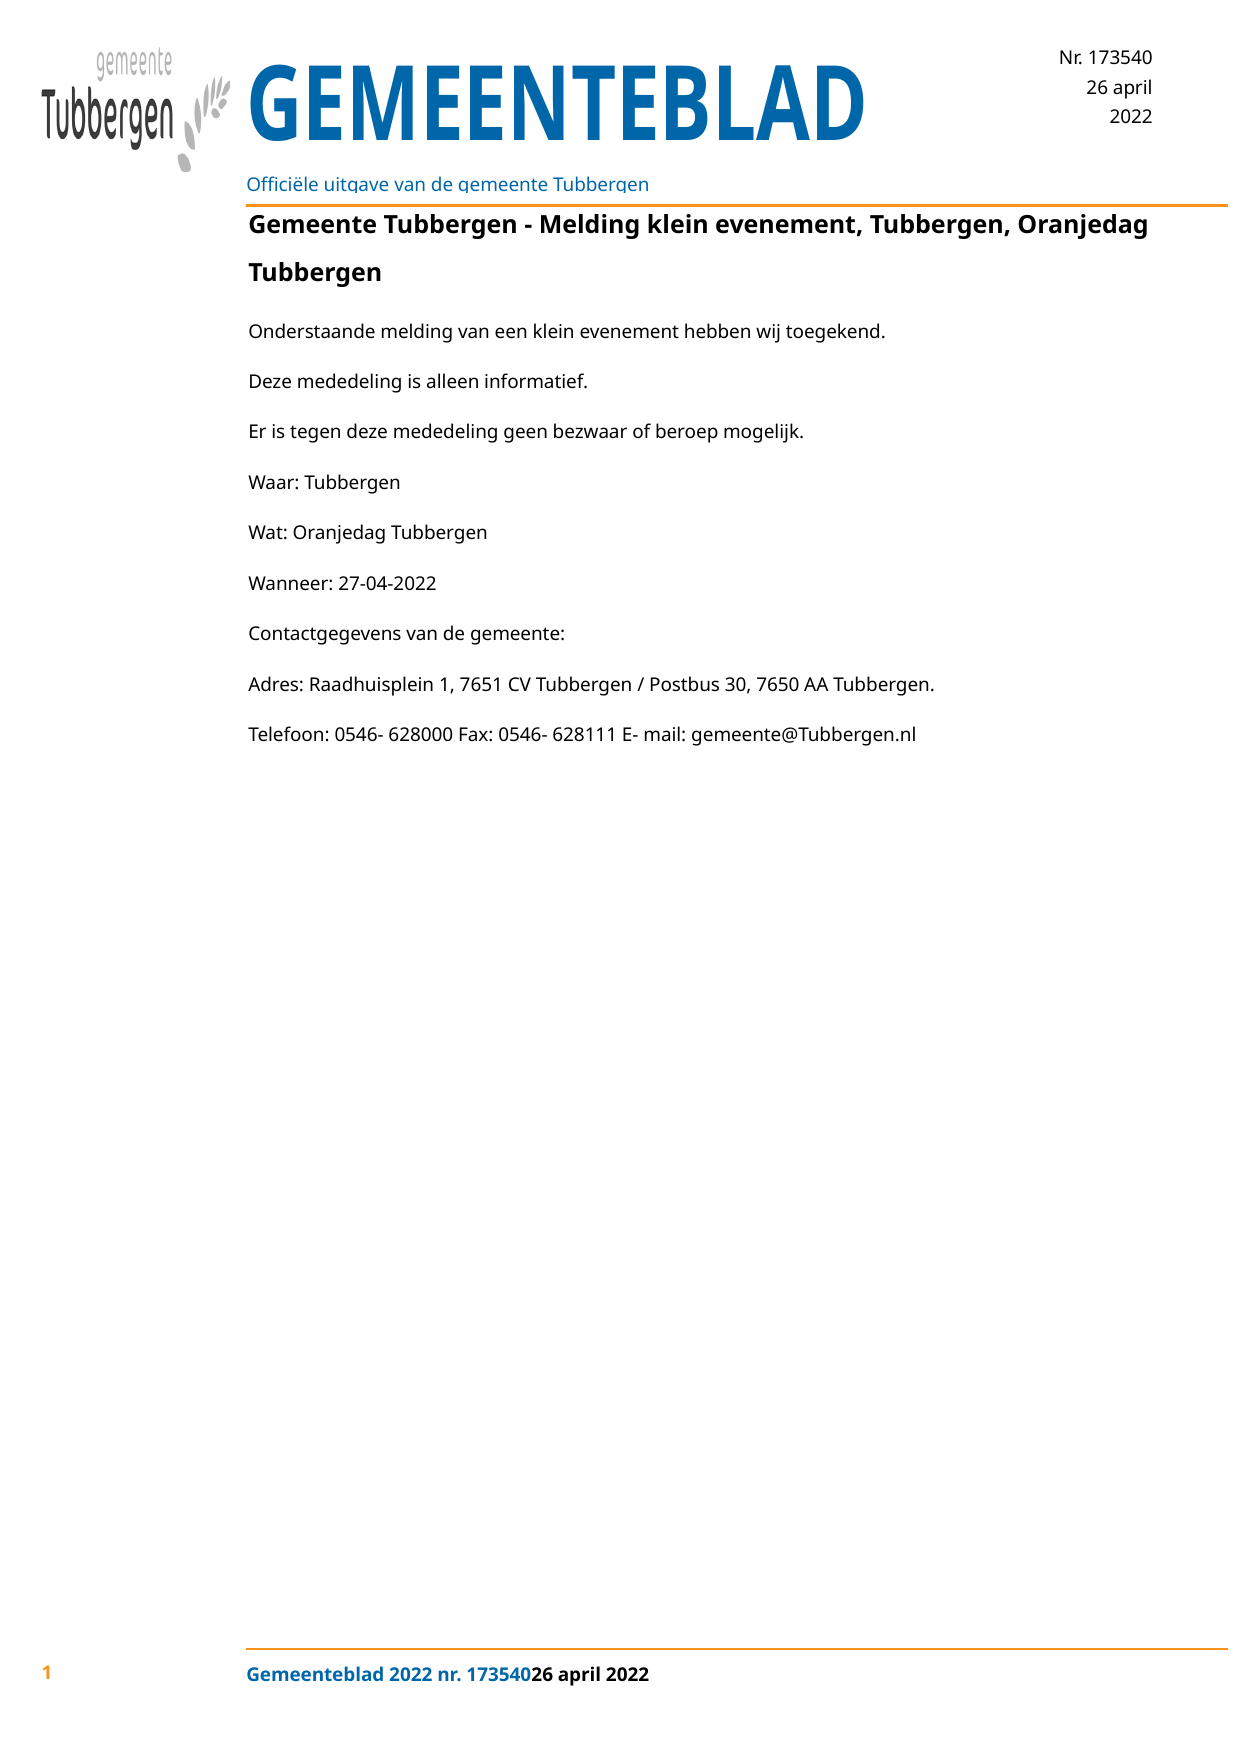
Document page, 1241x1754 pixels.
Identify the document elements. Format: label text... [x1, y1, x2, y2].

text Wat: Oranjedag Tubbergen [248, 519, 1152, 545]
text Adres: Raadhuisplein 1, 7651 CV Tubbergen / Postbus 30, 7650 AA Tubbergen. [248, 671, 1152, 697]
text Er is tegen deze mededeling geen bezwaar of beroep mogelijk. [248, 419, 1152, 444]
text Deze mededeling is alleen informatief. [248, 368, 1152, 394]
text Onderstaande melding van een klein evenement hebben wij toegekend. [248, 318, 1152, 344]
text Wanneer: 27-04-2022 [248, 570, 1152, 596]
text Contactgegevens van de gemeente: [248, 620, 1152, 646]
text Waar: Tubbergen [248, 469, 1152, 495]
picture [41, 47, 231, 172]
text Telefoon: 0546- 628000 Fax: 0546- 628111 E- mail: gemeente@Tubbergen.nl [248, 721, 1152, 747]
text Gemeente Tubbergen - Melding klein evenement, Tubbergen, Oranjedag Tubbergen [248, 207, 1152, 288]
